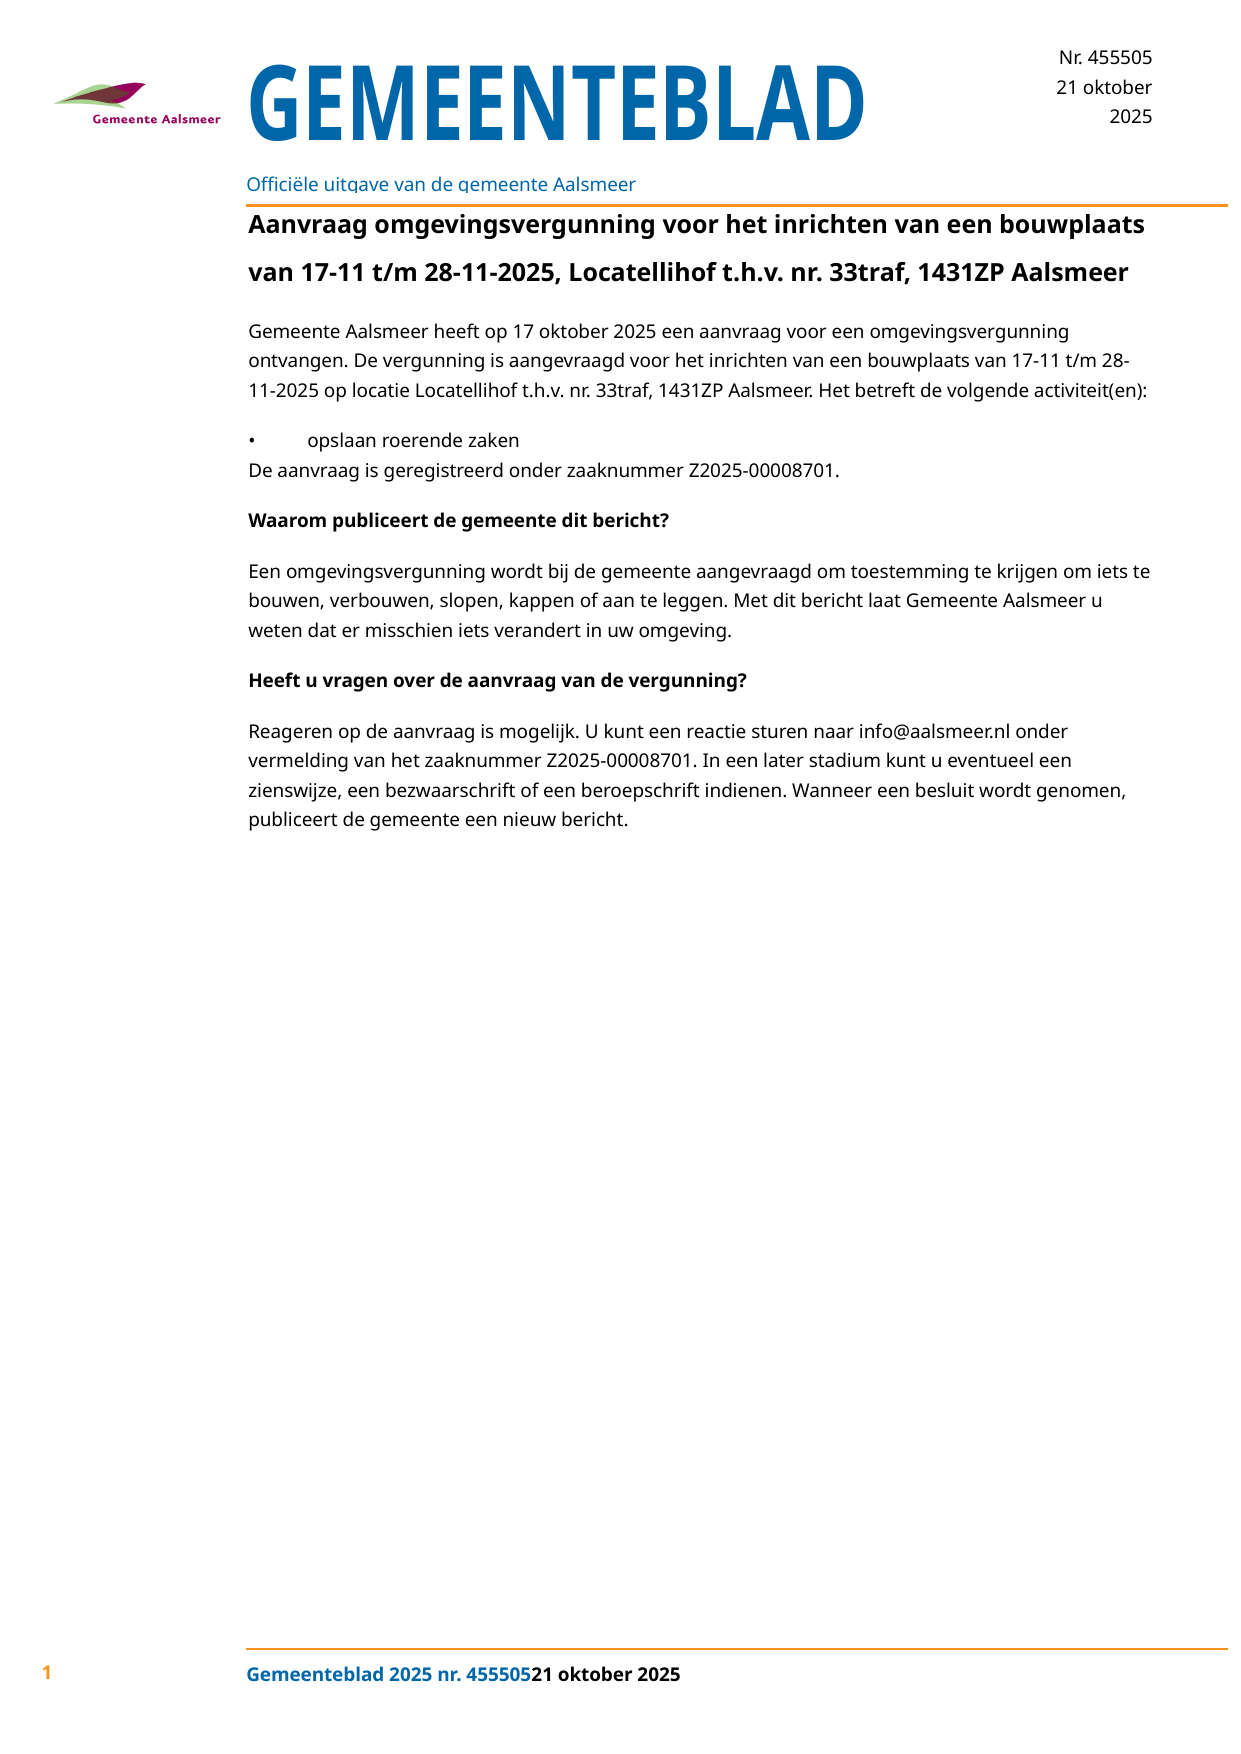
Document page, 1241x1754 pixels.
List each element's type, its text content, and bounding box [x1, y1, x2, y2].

text Een omgevingsvergunning wordt bij de gemeente aangevraagd om toestemming te krijgen om iets te bouwen, verbouwen, slopen, kappen of aan te leggen. Met dit bericht laat Gemeente Aalsmeer u weten dat er misschien iets verandert in uw omgeving. [248, 558, 1152, 643]
text Gemeente Aalsmeer heeft op 17 oktober 2025 een aanvraag voor een omgevingsvergunning ontvangen. De vergunning is aangevraagd voor het inrichten van een bouwplaats van 17-11 t/m 28-11-2025 op locatie Locatellihof t.h.v. nr. 33traf, 1431ZP Aalsmeer. Het betreft de volgende activiteit(en): [248, 318, 1152, 403]
text Reageren op de aanvraag is mogelijk. U kunt een reactie sturen naar info@aalsmeer.nl onder vermelding van het zaaknummer Z2025-00008701. In een later stadium kunt u eventueel een zienswijze, een bezwaarschrift of een beroepschrift indienen. Wanneer een besluit wordt genomen, publiceert de gemeente een nieuw bericht. [248, 718, 1152, 832]
text Aanvraag omgevingsvergunning voor het inrichten van een bouwplaats van 17-11 t/m 28-11-2025, Locatellihof t.h.v. nr. 33traf, 1431ZP Aalsmeer [248, 207, 1152, 288]
picture [41, 47, 231, 172]
list opslaan roerende zaken [248, 427, 1152, 453]
text Heeft u vragen over de aanvraag van de vergunning? [248, 667, 1152, 693]
text Waarom publiceert de gemeente dit bericht? [248, 507, 1152, 533]
text De aanvraag is geregistreerd onder zaaknummer Z2025-00008701. [248, 457, 1152, 483]
